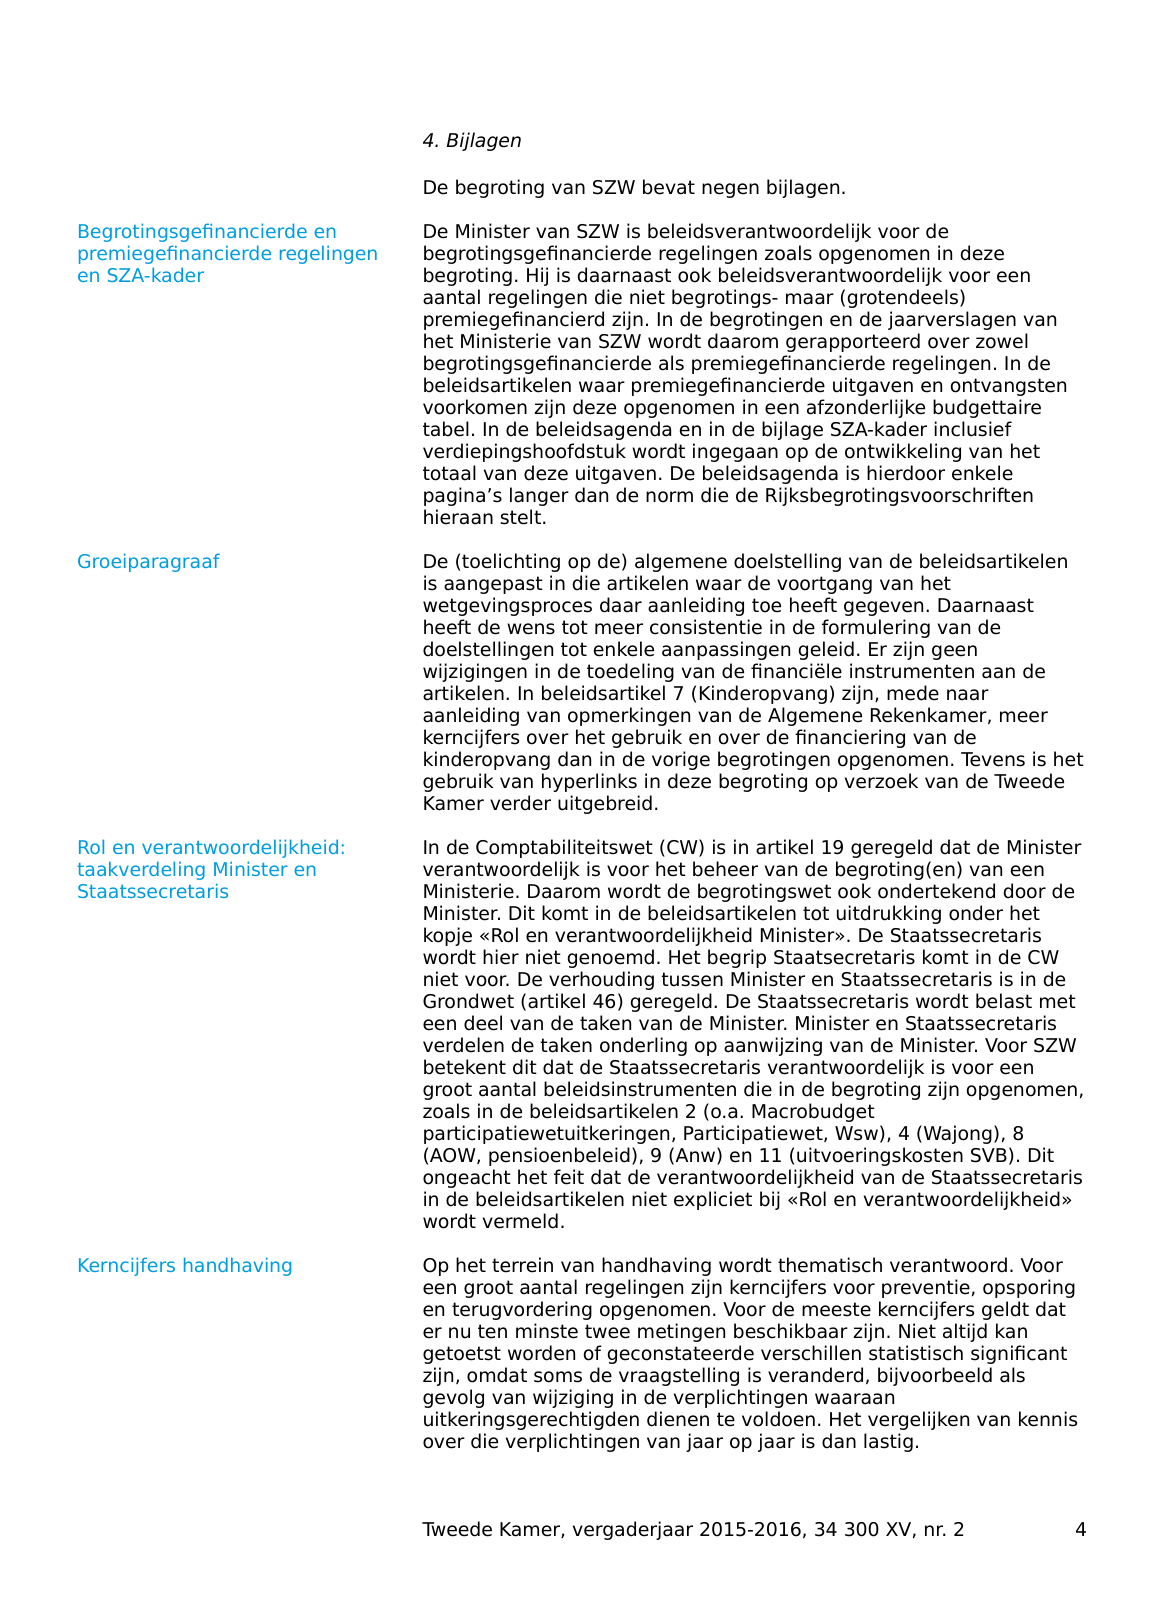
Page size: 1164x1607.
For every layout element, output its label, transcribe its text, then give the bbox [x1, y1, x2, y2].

text Op het terrein van handhaving wordt thematisch verantwoord. Voor een groot aantal regelingen zijn kerncijfers voor preventie, opsporing en terugvordering opgenomen. Voor de meeste kerncijfers geldt dat er nu ten minste twee metingen beschikbaar zijn. Niet altijd kan getoetst worden of geconstateerde verschillen statistisch significant zijn, omdat soms de vraagstelling is veranderd, bijvoorbeeld als gevolg van wijziging in de verplichtingen waaraan uitkeringsgerechtigden dienen te voldoen. Het vergelijken van kennis over die verplichtingen van jaar op jaar is dan lastig. [422, 1255, 1087, 1452]
text In de Comptabiliteitswet (CW) is in artikel 19 geregeld dat de Minister verantwoordelijk is voor het beheer van de begroting(en) van een Ministerie. Daarom wordt de begrotingswet ook ondertekend door de Minister. Dit komt in de beleidsartikelen tot uitdrukking onder het kopje «Rol en verantwoordelijkheid Minister». De Staatssecretaris wordt hier niet genoemd. Het begrip Staatsecretaris komt in de CW niet voor. De verhouding tussen Minister en Staatssecretaris is in de Grondwet (artikel 46) geregeld. De Staatssecretaris wordt belast met een deel van de taken van de Minister. Minister en Staatssecretaris verdelen de taken onderling op aanwijzing van de Minister. Voor SZW betekent dit dat de Staatssecretaris verantwoordelijk is voor een groot aantal beleidsinstrumenten die in de begroting zijn opgenomen, zoals in de beleidsartikelen 2 (o.a. Macrobudget participatiewetuitkeringen, Participatiewet, Wsw), 4 (Wajong), 8 (AOW, pensioenbeleid), 9 (Anw) en 11 (uitvoeringskosten SVB). Dit ongeacht het feit dat de verantwoordelijkheid van de Staatssecretaris in de beleidsartikelen niet expliciet bij «Rol en verantwoordelijkheid» wordt vermeld. [422, 837, 1087, 1232]
text De begroting van SZW bevat negen bijlagen. [422, 177, 1087, 199]
text Rol en verantwoordelijkheid: taakverdeling Minister en Staatssecretaris [77, 837, 399, 903]
text De Minister van SZW is beleidsverantwoordelijk voor de begrotingsgefinancierde regelingen zoals opgenomen in deze begroting. Hij is daarnaast ook beleidsverantwoordelijk voor een aantal regelingen die niet begrotings- maar (grotendeels) premiegefinancierd zijn. In de begrotingen en de jaarverslagen van het Ministerie van SZW wordt daarom gerapporteerd over zowel begrotingsgefinancierde als premiegefinancierde regelingen. In de beleidsartikelen waar premiegefinancierde uitgaven en ontvangsten voorkomen zijn deze opgenomen in een afzonderlijke budgettaire tabel. In de beleidsagenda en in de bijlage SZA-kader inclusief verdiepingshoofdstuk wordt ingegaan op de ontwikkeling van het totaal van deze uitgaven. De beleidsagenda is hierdoor enkele pagina’s langer dan de norm die de Rijksbegrotingsvoorschriften hieraan stelt. [422, 221, 1087, 529]
text Groeiparagraaf [77, 551, 399, 573]
text Kerncijfers handhaving [77, 1255, 399, 1277]
text De (toelichting op de) algemene doelstelling van de beleidsartikelen is aangepast in die artikelen waar de voortgang van het wetgevingsproces daar aanleiding toe heeft gegeven. Daarnaast heeft de wens tot meer consistentie in de formulering van de doelstellingen tot enkele aanpassingen geleid. Er zijn geen wijzigingen in de toedeling van de financiële instrumenten aan de artikelen. In beleidsartikel 7 (Kinderopvang) zijn, mede naar aanleiding van opmerkingen van de Algemene Rekenkamer, meer kerncijfers over het gebruik en over de financiering van de kinderopvang dan in de vorige begrotingen opgenomen. Tevens is het gebruik van hyperlinks in deze begroting op verzoek van de Tweede Kamer verder uitgebreid. [422, 551, 1087, 815]
text Begrotingsgefinancierde en premiegefinancierde regelingen en SZA-kader [77, 221, 399, 287]
subtitle 4. Bijlagen [422, 130, 1087, 152]
